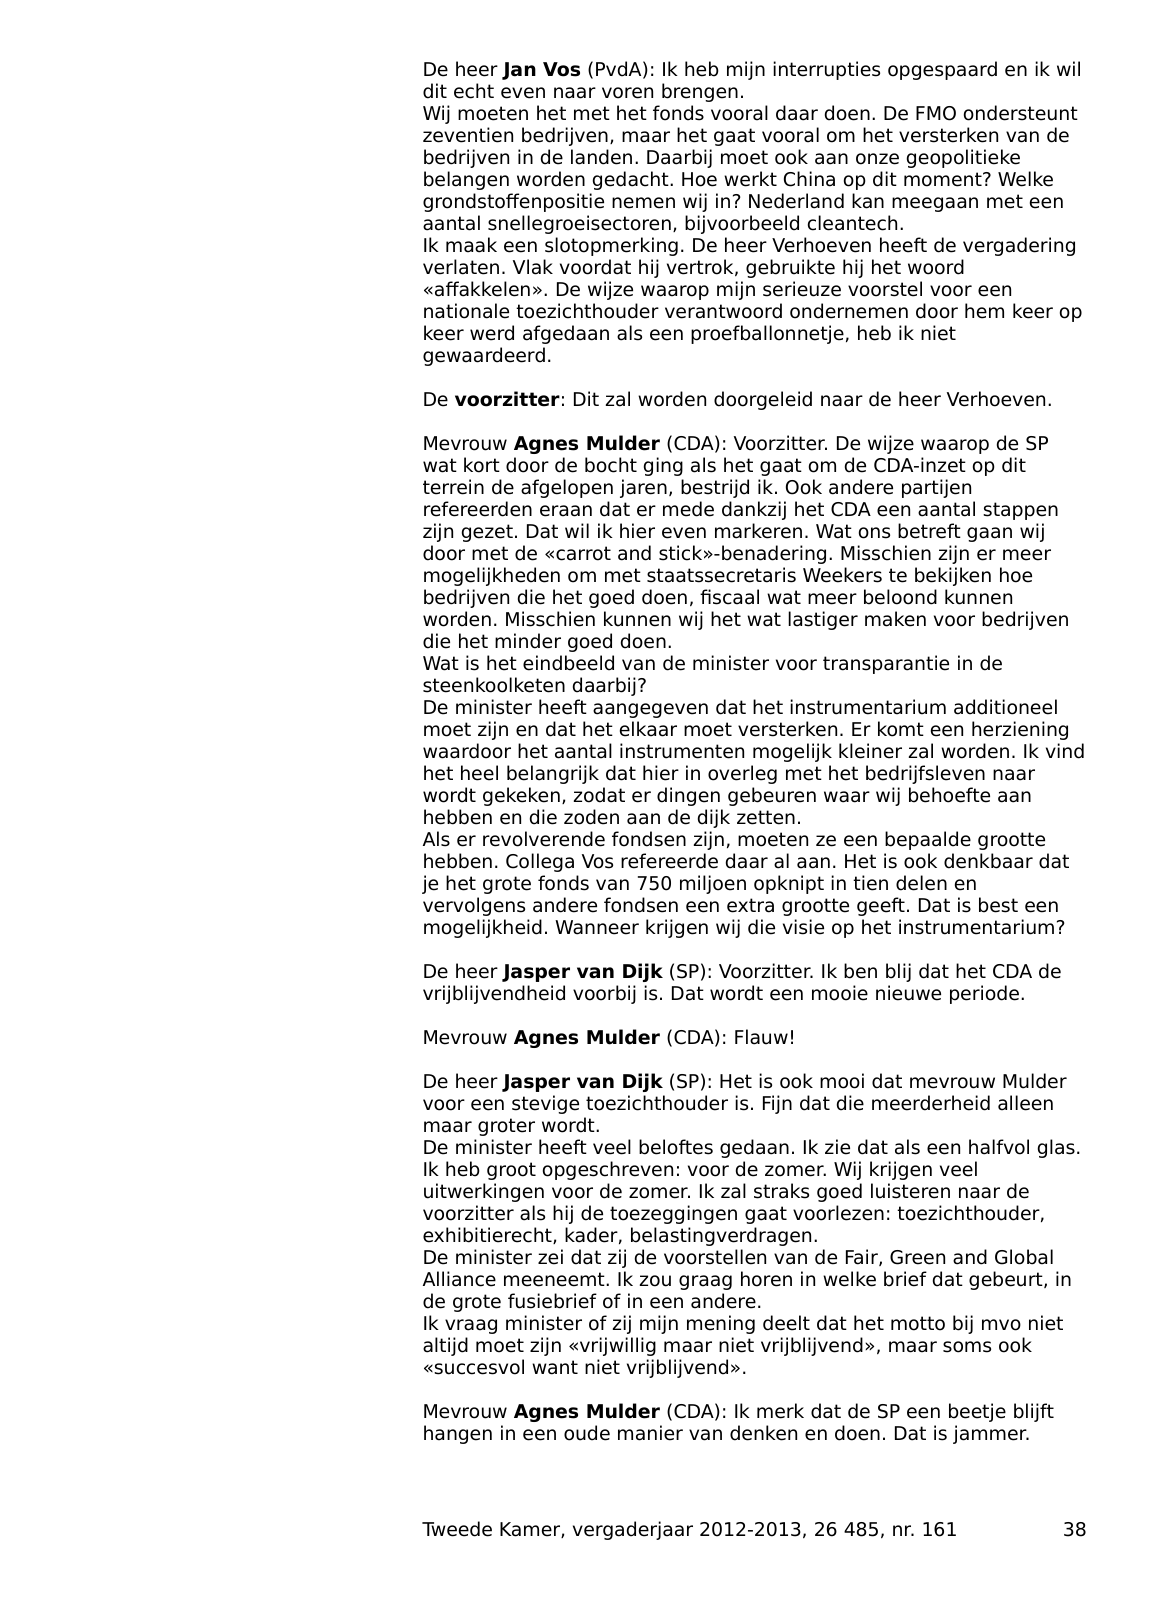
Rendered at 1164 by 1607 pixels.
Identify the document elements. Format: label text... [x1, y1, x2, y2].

text De minister heeft aangegeven dat het instrumentarium additioneel moet zijn en dat het elkaar moet versterken. Er komt een herziening waardoor het aantal instrumenten mogelijk kleiner zal worden. Ik vind het heel belangrijk dat hier in overleg met het bedrijfsleven naar wordt gekeken, zodat er dingen gebeuren waar wij behoefte aan hebben en die zoden aan de dijk zetten. [422, 697, 1087, 829]
text Als er revolverende fondsen zijn, moeten ze een bepaalde grootte hebben. Collega Vos refereerde daar al aan. Het is ook denkbaar dat je het grote fonds van 750 miljoen opknipt in tien delen en vervolgens andere fondsen een extra grootte geeft. Dat is best een mogelijkheid. Wanneer krijgen wij die visie op het instrumentarium? [422, 829, 1087, 939]
text De minister heeft veel beloftes gedaan. Ik zie dat als een halfvol glas. Ik heb groot opgeschreven: voor de zomer. Wij krijgen veel uitwerkingen voor de zomer. Ik zal straks goed luisteren naar de voorzitter als hij de toezeggingen gaat voorlezen: toezichthouder, exhibitierecht, kader, belastingverdragen. [422, 1137, 1087, 1247]
text De heer Jasper van Dijk (SP): Het is ook mooi dat mevrouw Mulder voor een stevige toezichthouder is. Fijn dat die meerderheid alleen maar groter wordt. [422, 1071, 1087, 1137]
text De minister zei dat zij de voorstellen van de Fair, Green and Global Alliance meeneemt. Ik zou graag horen in welke brief dat gebeurt, in de grote fusiebrief of in een andere. [422, 1247, 1087, 1313]
text Ik maak een slotopmerking. De heer Verhoeven heeft de vergadering verlaten. Vlak voordat hij vertrok, gebruikte hij het woord «affakkelen». De wijze waarop mijn serieuze voorstel voor een nationale toezichthouder verantwoord ondernemen door hem keer op keer werd afgedaan als een proefballonnetje, heb ik niet gewaardeerd. [422, 235, 1087, 367]
text Wij moeten het met het fonds vooral daar doen. De FMO ondersteunt zeventien bedrijven, maar het gaat vooral om het versterken van de bedrijven in de landen. Daarbij moet ook aan onze geopolitieke belangen worden gedacht. Hoe werkt China op dit moment? Welke grondstoffenpositie nemen wij in? Nederland kan meegaan met een aantal snellegroeisectoren, bijvoorbeeld cleantech. [422, 103, 1087, 235]
text De heer Jan Vos (PvdA): Ik heb mijn interrupties opgespaard en ik wil dit echt even naar voren brengen. [422, 59, 1087, 103]
text De heer Jasper van Dijk (SP): Voorzitter. Ik ben blij dat het CDA de vrijblijvendheid voorbij is. Dat wordt een mooie nieuwe periode. [422, 961, 1087, 1005]
text Ik vraag minister of zij mijn mening deelt dat het motto bij mvo niet altijd moet zijn «vrijwillig maar niet vrijblijvend», maar soms ook «succesvol want niet vrijblijvend». [422, 1313, 1087, 1379]
text Mevrouw Agnes Mulder (CDA): Voorzitter. De wijze waarop de SP wat kort door de bocht ging als het gaat om de CDA-inzet op dit terrein de afgelopen jaren, bestrijd ik. Ook andere partijen refereerden eraan dat er mede dankzij het CDA een aantal stappen zijn gezet. Dat wil ik hier even markeren. Wat ons betreft gaan wij door met de «carrot and stick»-benadering. Misschien zijn er meer mogelijkheden om met staatssecretaris Weekers te bekijken hoe bedrijven die het goed doen, fiscaal wat meer beloond kunnen worden. Misschien kunnen wij het wat lastiger maken voor bedrijven die het minder goed doen. [422, 433, 1087, 653]
text Mevrouw Agnes Mulder (CDA): Flauw! [422, 1027, 1087, 1049]
text De voorzitter: Dit zal worden doorgeleid naar de heer Verhoeven. [422, 389, 1087, 411]
text Mevrouw Agnes Mulder (CDA): Ik merk dat de SP een beetje blijft hangen in een oude manier van denken en doen. Dat is jammer. [422, 1401, 1087, 1445]
text Wat is het eindbeeld van de minister voor transparantie in de steenkoolketen daarbij? [422, 653, 1087, 697]
